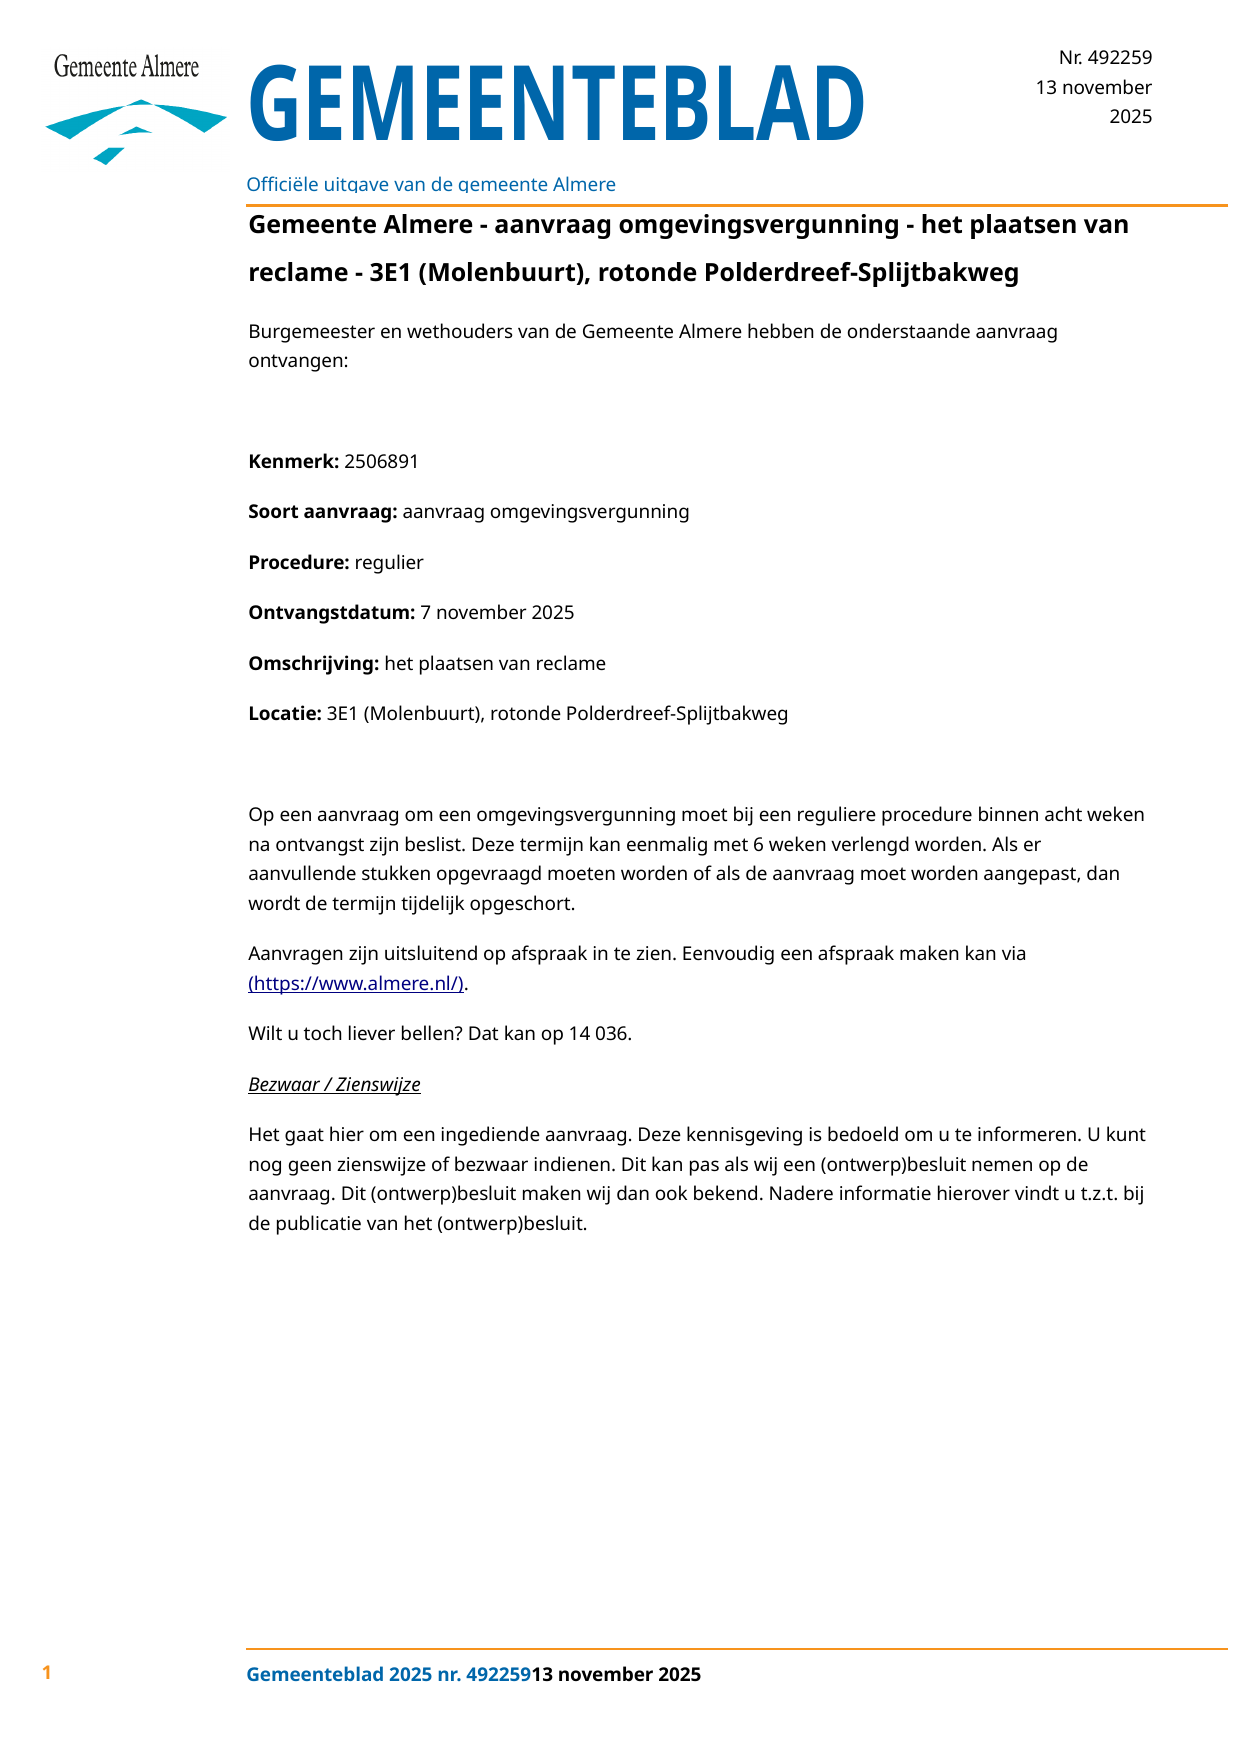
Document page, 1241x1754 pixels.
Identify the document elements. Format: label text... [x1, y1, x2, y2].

picture [41, 47, 231, 172]
text Omschrijving: het plaatsen van reclame [248, 650, 1152, 676]
text Op een aanvraag om een omgevingsvergunning moet bij een reguliere procedure binnen acht weken na ontvangst zijn beslist. Deze termijn kan eenmalig met 6 weken verlengd worden. Als er aanvullende stukken opgevraagd moeten worden of als de aanvraag moet worden aangepast, dan wordt de termijn tijdelijk opgeschort. [248, 801, 1152, 916]
text Procedure: regulier [248, 549, 1152, 575]
text Kenmerk: 2506891 [248, 448, 1152, 474]
text Het gaat hier om een ingediende aanvraag. Deze kennisgeving is bedoeld om u te informeren. U kunt nog geen zienswijze of bezwaar indienen. Dit kan pas als wij een (ontwerp)besluit nemen op de aanvraag. Dit (ontwerp)besluit maken wij dan ook bekend. Nadere informatie hierover vindt u t.z.t. bij de publicatie van het (ontwerp)besluit. [248, 1121, 1152, 1236]
text Locatie: 3E1 (Molenbuurt), rotonde Polderdreef-Splijtbakweg [248, 700, 1152, 726]
text Gemeente Almere - aanvraag omgevingsvergunning - het plaatsen van reclame - 3E1 (Molenbuurt), rotonde Polderdreef-Splijtbakweg [248, 207, 1152, 288]
text Soort aanvraag: aanvraag omgevingsvergunning [248, 499, 1152, 524]
text Aanvragen zijn uitsluitend op afspraak in te zien. Eenvoudig een afspraak maken kan via (https://www.almere.nl/). [248, 940, 1152, 996]
text Ontvangstdatum: 7 november 2025 [248, 599, 1152, 625]
text Wilt u toch liever bellen? Dat kan op 14 036. [248, 1020, 1152, 1046]
text Bezwaar / Zienswijze [248, 1071, 1152, 1097]
text Burgemeester en wethouders van de Gemeente Almere hebben de onderstaande aanvraag ontvangen: [248, 318, 1152, 373]
